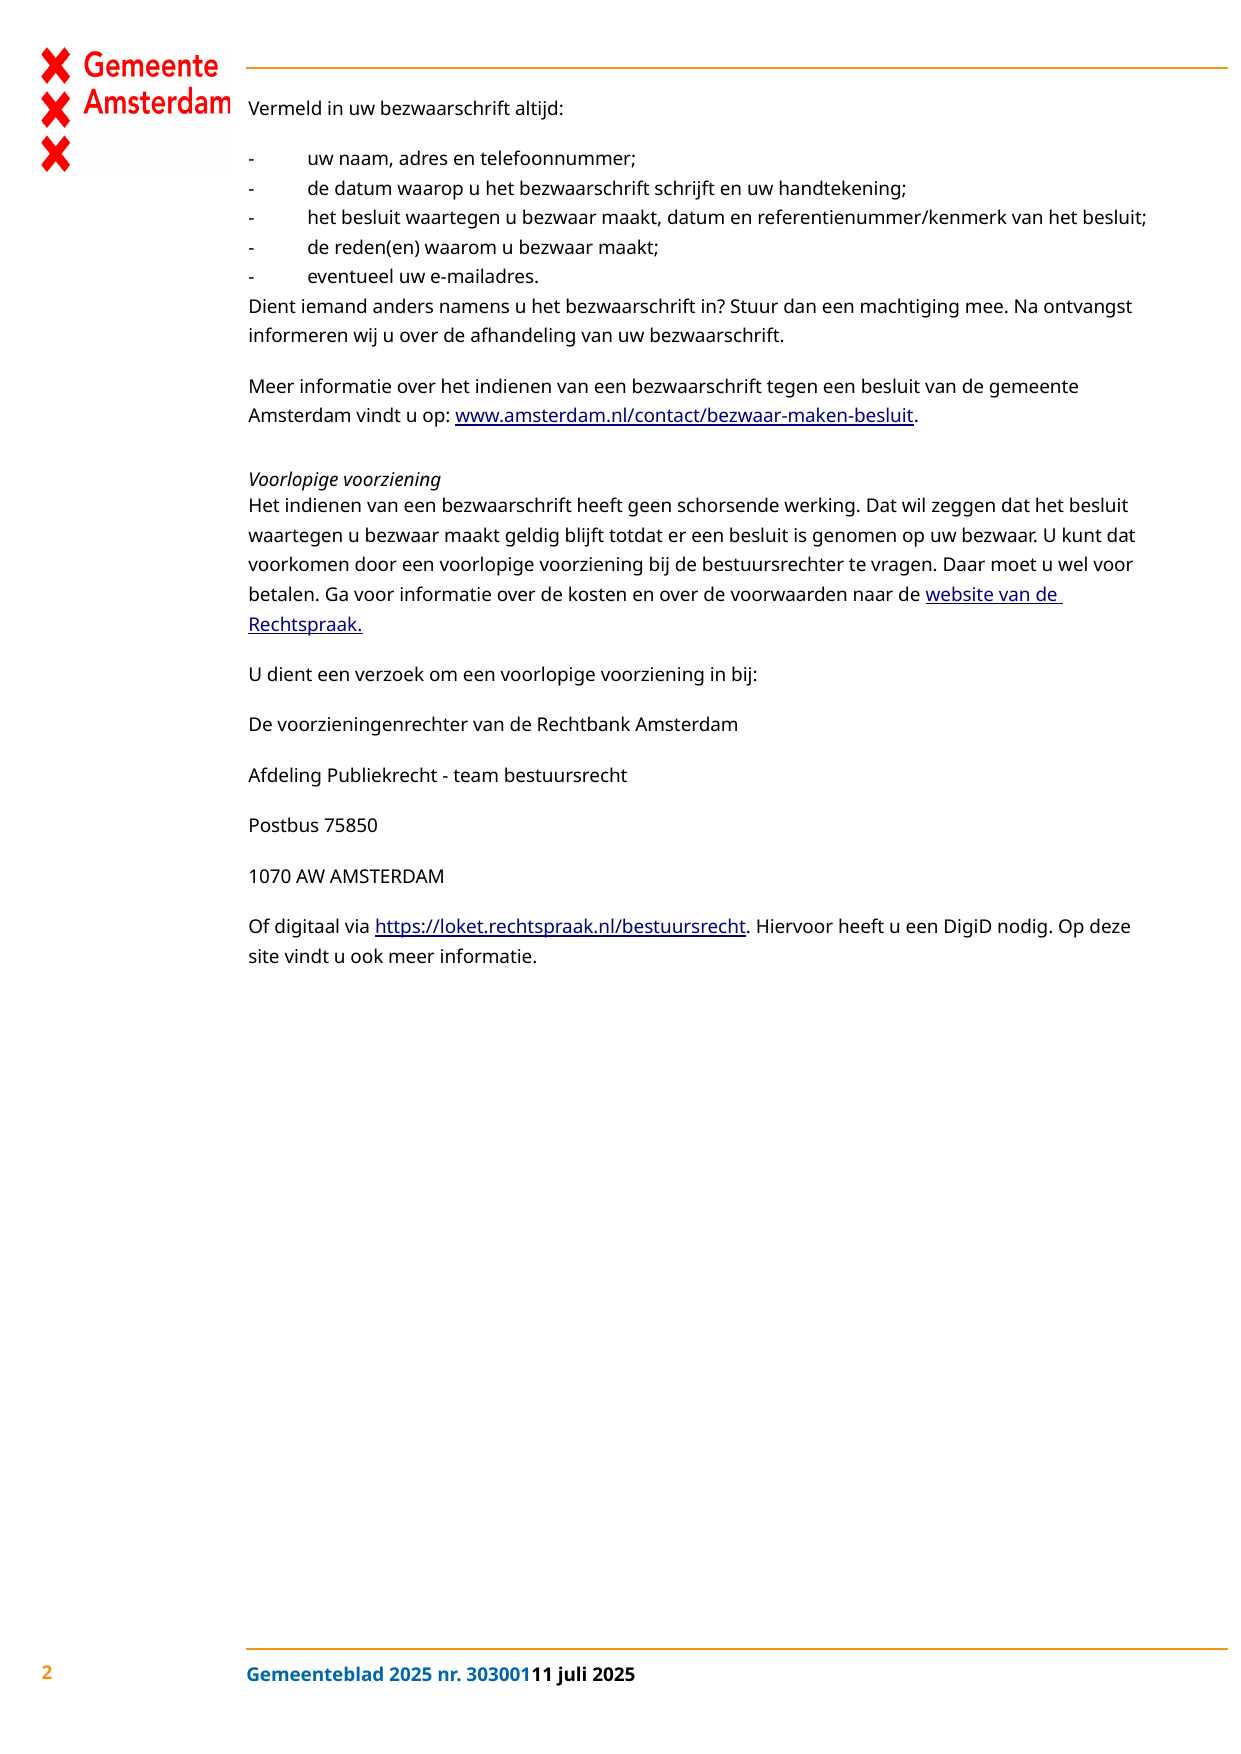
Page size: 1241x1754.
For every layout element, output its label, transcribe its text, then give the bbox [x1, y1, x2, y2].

text De voorzieningenrechter van de Rechtbank Amsterdam [248, 712, 1152, 737]
text Postbus 75850 [248, 812, 1152, 838]
text Meer informatie over het indienen van een bezwaarschrift tegen een besluit van de gemeente Amsterdam vindt u op: www.amsterdam.nl/contact/bezwaar-maken-besluit. [248, 373, 1152, 428]
text Of digitaal via https://loket.rechtspraak.nl/bestuursrecht. Hiervoor heeft u een DigiD nodig. Op deze site vindt u ook meer informatie. [248, 913, 1152, 968]
list de datum waarop u het bezwaarschrift schrijft en uw handtekening; [248, 175, 1152, 201]
list uw naam, adres en telefoonnummer; [248, 145, 1152, 171]
picture [41, 47, 231, 172]
text 1070 AW AMSTERDAM [248, 863, 1152, 888]
text Afdeling Publiekrecht - team bestuursrecht [248, 762, 1152, 788]
text Dient iemand anders namens u het bezwaarschrift in? Stuur dan een machtiging mee. Na ontvangst informeren wij u over de afhandeling van uw bezwaarschrift. [248, 293, 1152, 348]
text Voorlopige voorziening [248, 467, 1152, 492]
text Het indienen van een bezwaarschrift heeft geen schorsende werking. Dat wil zeggen dat het besluit waartegen u bezwaar maakt geldig blijft totdat er een besluit is genomen op uw bezwaar. U kunt dat voorkomen door een voorlopige voorziening bij de bestuursrechter te vragen. Daar moet u wel voor betalen. Ga voor informatie over de kosten en over de voorwaarden naar de website van de Rechtspraak. [248, 492, 1152, 636]
text U dient een verzoek om een voorlopige voorziening in bij: [248, 661, 1152, 687]
list het besluit waartegen u bezwaar maakt, datum en referentienummer/kenmerk van het besluit; [248, 204, 1152, 230]
list eventueel uw e-mailadres. [248, 263, 1152, 289]
text Vermeld in uw bezwaarschrift altijd: [248, 95, 1152, 121]
list de reden(en) waarom u bezwaar maakt; [248, 234, 1152, 260]
